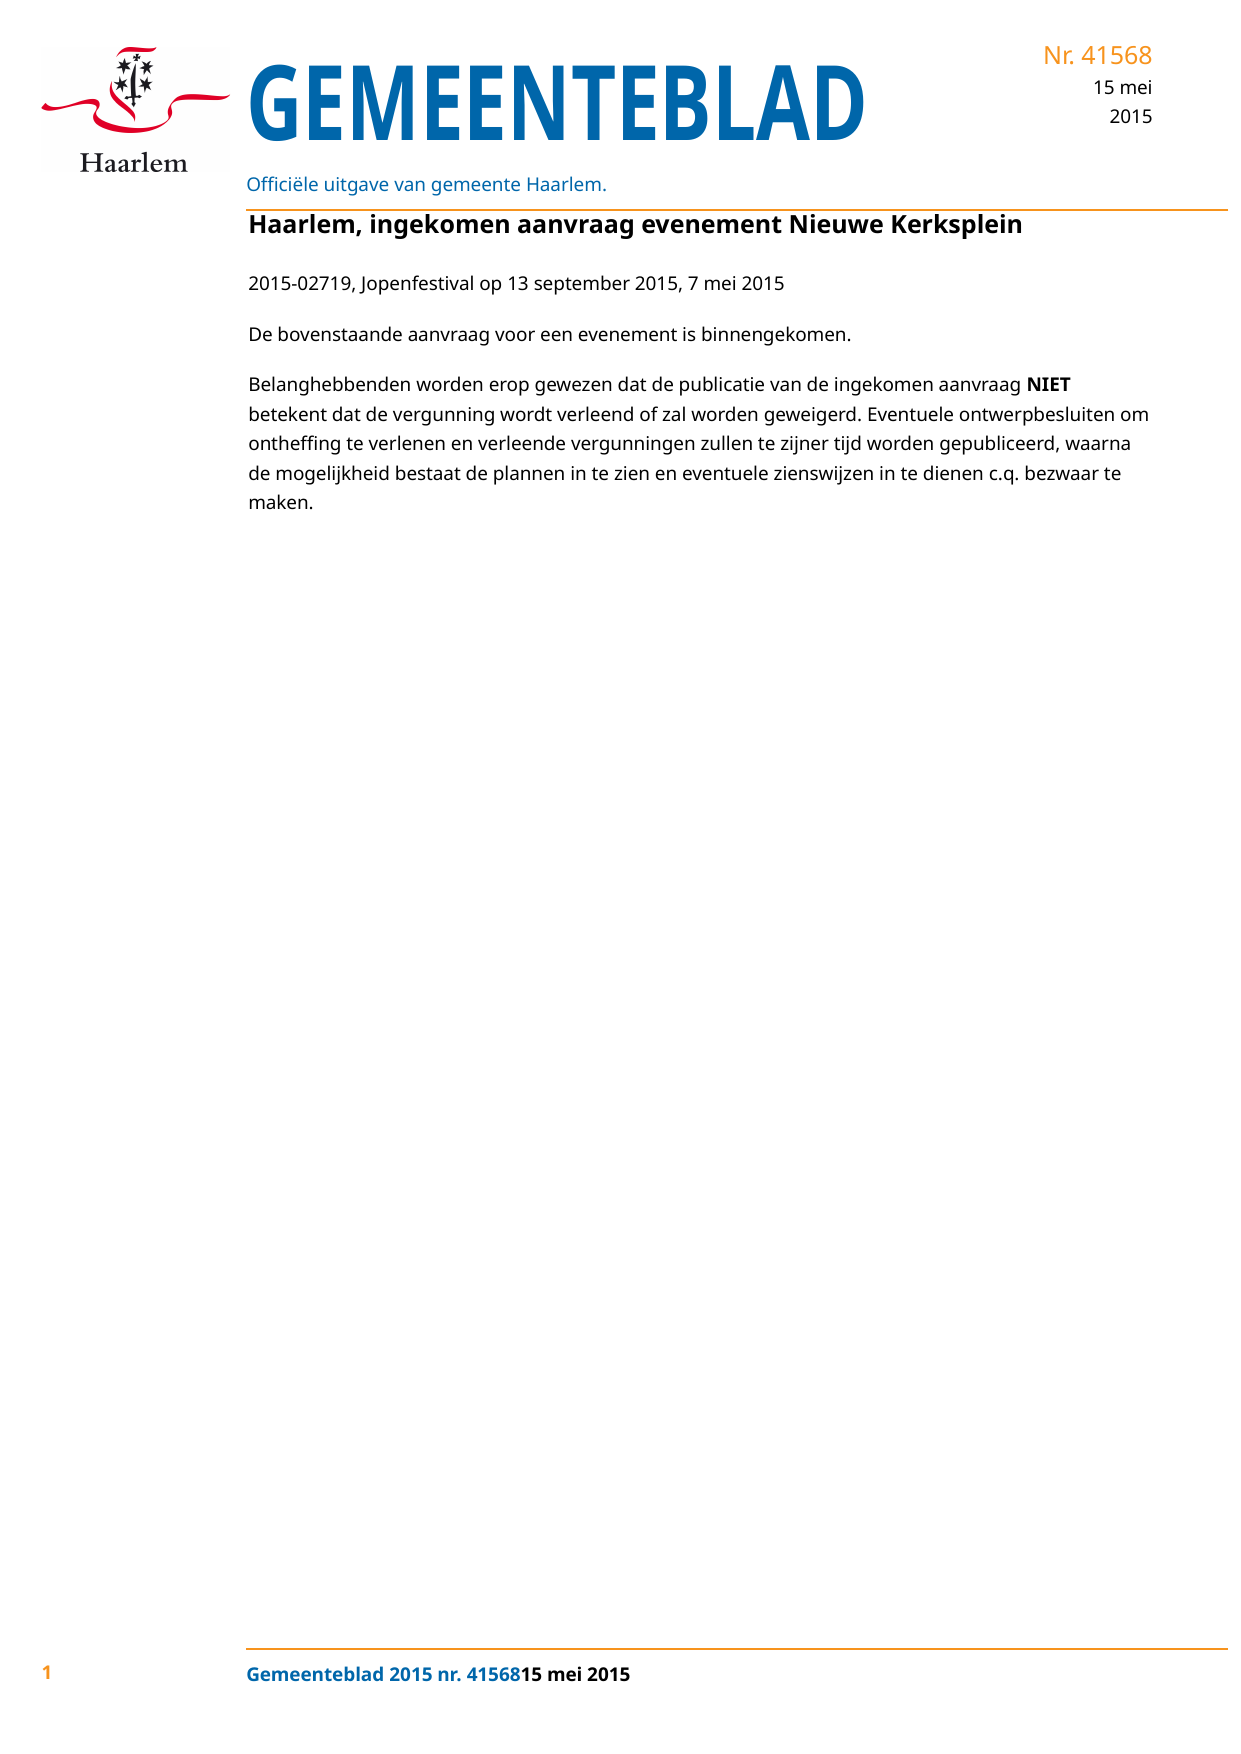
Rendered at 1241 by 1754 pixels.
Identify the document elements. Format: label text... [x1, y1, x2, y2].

text 2015-02719, Jopenfestival op 13 september 2015, 7 mei 2015 [248, 270, 1152, 296]
text Haarlem, ingekomen aanvraag evenement Nieuwe Kerksplein [248, 211, 1152, 241]
text De bovenstaande aanvraag voor een evenement is binnengekomen. [248, 321, 1152, 346]
text Belanghebbenden worden erop gewezen dat de publicatie van de ingekomen aanvraag NIET betekent dat de vergunning wordt verleend of zal worden geweigerd. Eventuele ontwerpbesluiten om ontheffing te verlenen en verleende vergunningen zullen te zijner tijd worden gepubliceerd, waarna de mogelijkheid bestaat de plannen in te zien en eventuele zienswijzen in te dienen c.q. bezwaar te maken. [248, 371, 1152, 515]
picture [41, 47, 231, 172]
